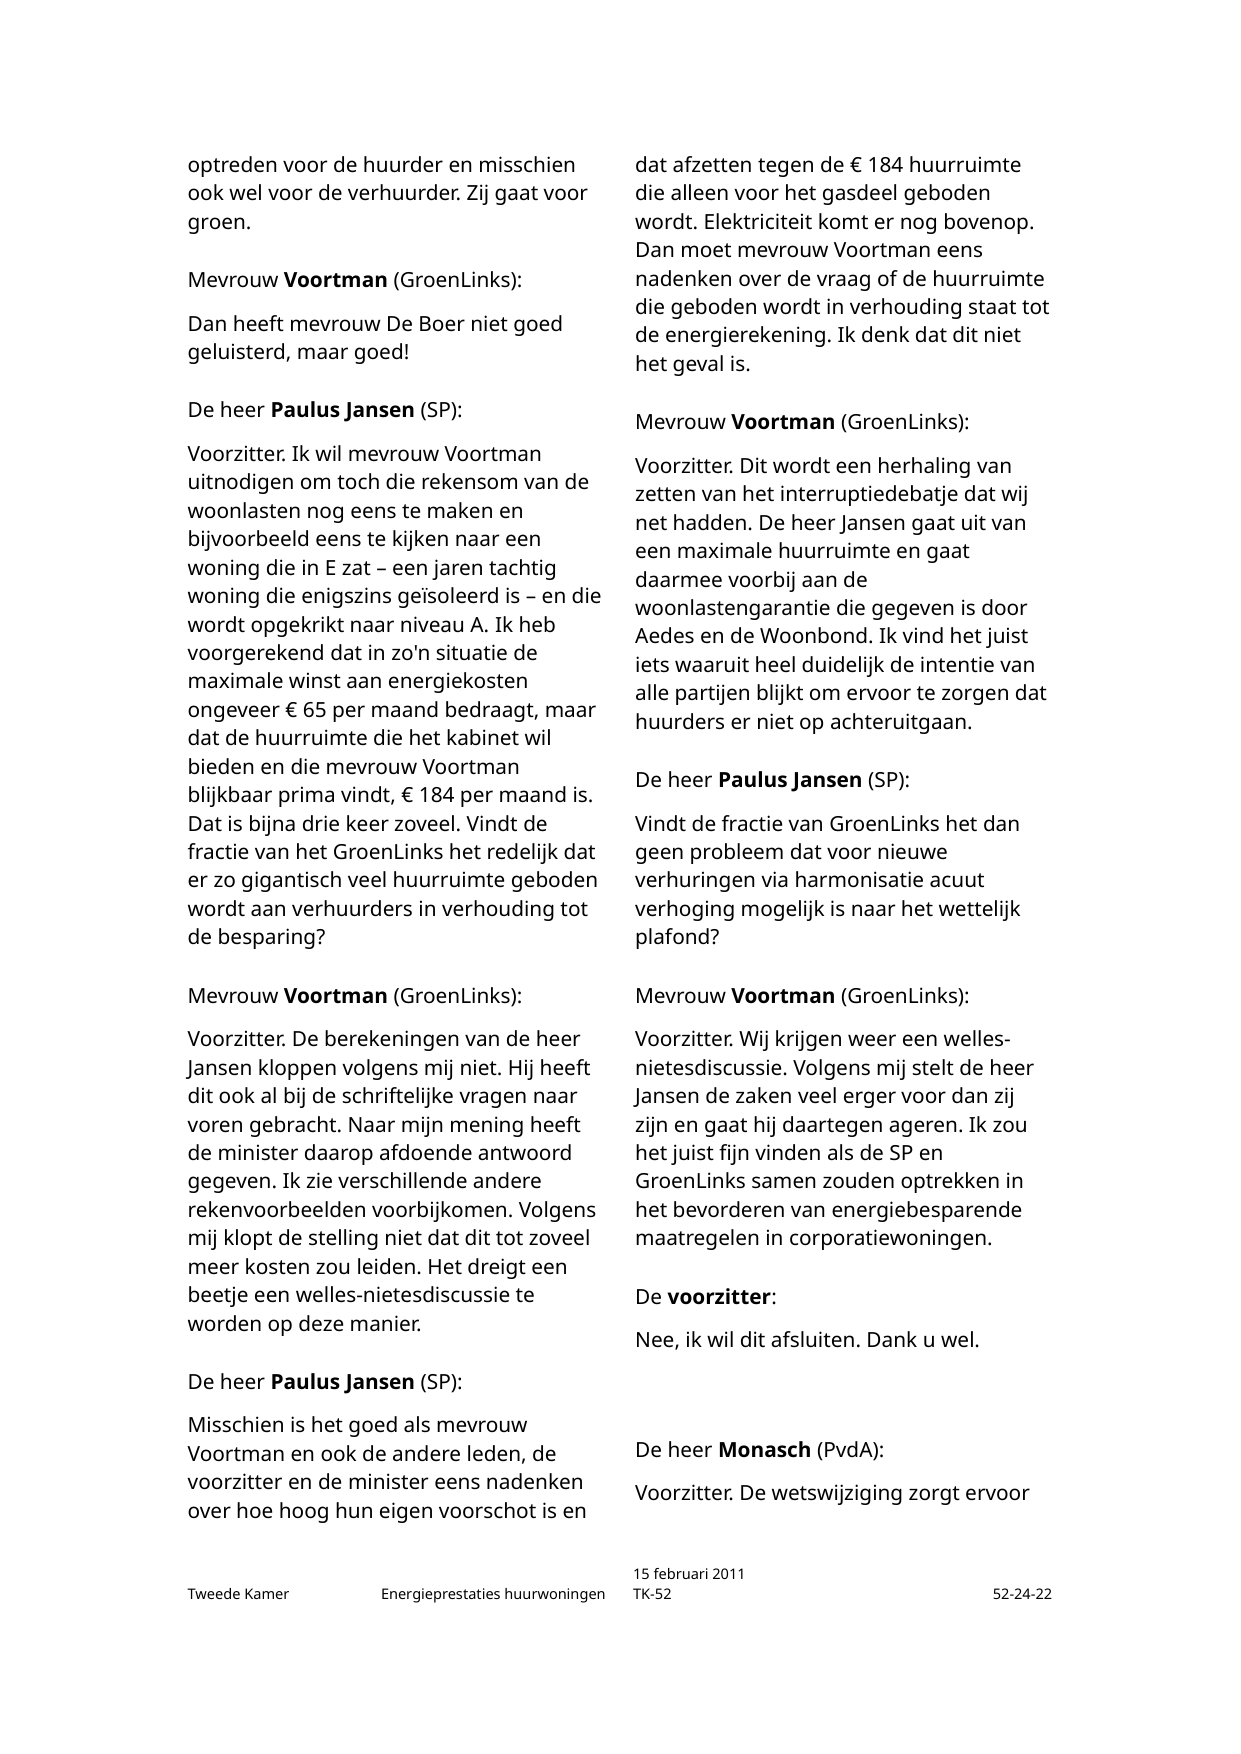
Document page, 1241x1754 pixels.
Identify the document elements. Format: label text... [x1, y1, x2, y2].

text Mevrouw Voortman (GroenLinks): [187, 981, 605, 1009]
text Dan heeft mevrouw De Boer niet goed geluisterd, maar goed! [187, 309, 605, 366]
text Voorzitter. De berekeningen van de heer Jansen kloppen volgens mij niet. Hij heeft dit ook al bij de schriftelijke vragen naar voren gebracht. Naar mijn mening heeft de minister daarop afdoende antwoord gegeven. Ik zie verschillende andere rekenvoorbeelden voorbijkomen. Volgens mij klopt de stelling niet dat dit tot zoveel meer kosten zou leiden. Het dreigt een beetje een welles-nietesdiscussie te worden op deze manier. [187, 1024, 605, 1337]
text Mevrouw Voortman (GroenLinks): [187, 265, 605, 294]
text De heer Paulus Jansen (SP): [187, 396, 605, 424]
text  [635, 1384, 1053, 1412]
text Vindt de fractie van GroenLinks het dan geen probleem dat voor nieuwe verhuringen via harmonisatie acuut verhoging mogelijk is naar het wettelijk plafond? [635, 809, 1053, 951]
text De heer Paulus Jansen (SP): [635, 765, 1053, 794]
text dat afzetten tegen de € 184 huurruimte die alleen voor het gasdeel geboden wordt. Elektriciteit komt er nog bovenop. Dan moet mevrouw Voortman eens nadenken over de vraag of de huurruimte die geboden wordt in verhouding staat tot de energierekening. Ik denk dat dit niet het geval is. [635, 150, 1053, 377]
text Mevrouw Voortman (GroenLinks): [635, 981, 1053, 1009]
text Misschien is het goed als mevrouw Voortman en ook de andere leden, de voorzitter en de minister eens nadenken over hoe hoog hun eigen voorschot is en [187, 1411, 605, 1524]
text De heer Monasch (PvdA): [635, 1435, 1053, 1463]
text Voorzitter. De wetswijziging zorgt ervoor [635, 1478, 1053, 1507]
text De heer Paulus Jansen (SP): [187, 1367, 605, 1396]
text optreden voor de huurder en misschien ook wel voor de verhuurder. Zij gaat voor groen. [187, 150, 605, 235]
text Voorzitter. Dit wordt een herhaling van zetten van het interruptiedebatje dat wij net hadden. De heer Jansen gaat uit van een maximale huurruimte en gaat daarmee voorbij aan de woonlastengarantie die gegeven is door Aedes en de Woonbond. Ik vind het juist iets waaruit heel duidelijk de intentie van alle partijen blijkt om ervoor te zorgen dat huurders er niet op achteruitgaan. [635, 451, 1053, 735]
text Voorzitter. Wij krijgen weer een welles-nietesdiscussie. Volgens mij stelt de heer Jansen de zaken veel erger voor dan zij zijn en gaat hij daartegen ageren. Ik zou het juist fijn vinden als de SP en GroenLinks samen zouden optrekken in het bevorderen van energiebesparende maatregelen in corporatiewoningen. [635, 1024, 1053, 1252]
text Nee, ik wil dit afsluiten. Dank u wel. [635, 1325, 1053, 1354]
text De voorzitter: [635, 1282, 1053, 1310]
text Voorzitter. Ik wil mevrouw Voortman uitnodigen om toch die rekensom van de woonlasten nog eens te maken en bijvoorbeeld eens te kijken naar een woning die in E zat – een jaren tachtig woning die enigszins geïsoleerd is – en die wordt opgekrikt naar niveau A. Ik heb voorgerekend dat in zo'n situatie de maximale winst aan energiekosten ongeveer € 65 per maand bedraagt, maar dat de huurruimte die het kabinet wil bieden en die mevrouw Voortman blijkbaar prima vindt, € 184 per maand is. Dat is bijna drie keer zoveel. Vindt de fractie van het GroenLinks het redelijk dat er zo gigantisch veel huurruimte geboden wordt aan verhuurders in verhouding tot de besparing? [187, 439, 605, 951]
text Mevrouw Voortman (GroenLinks): [635, 407, 1053, 436]
